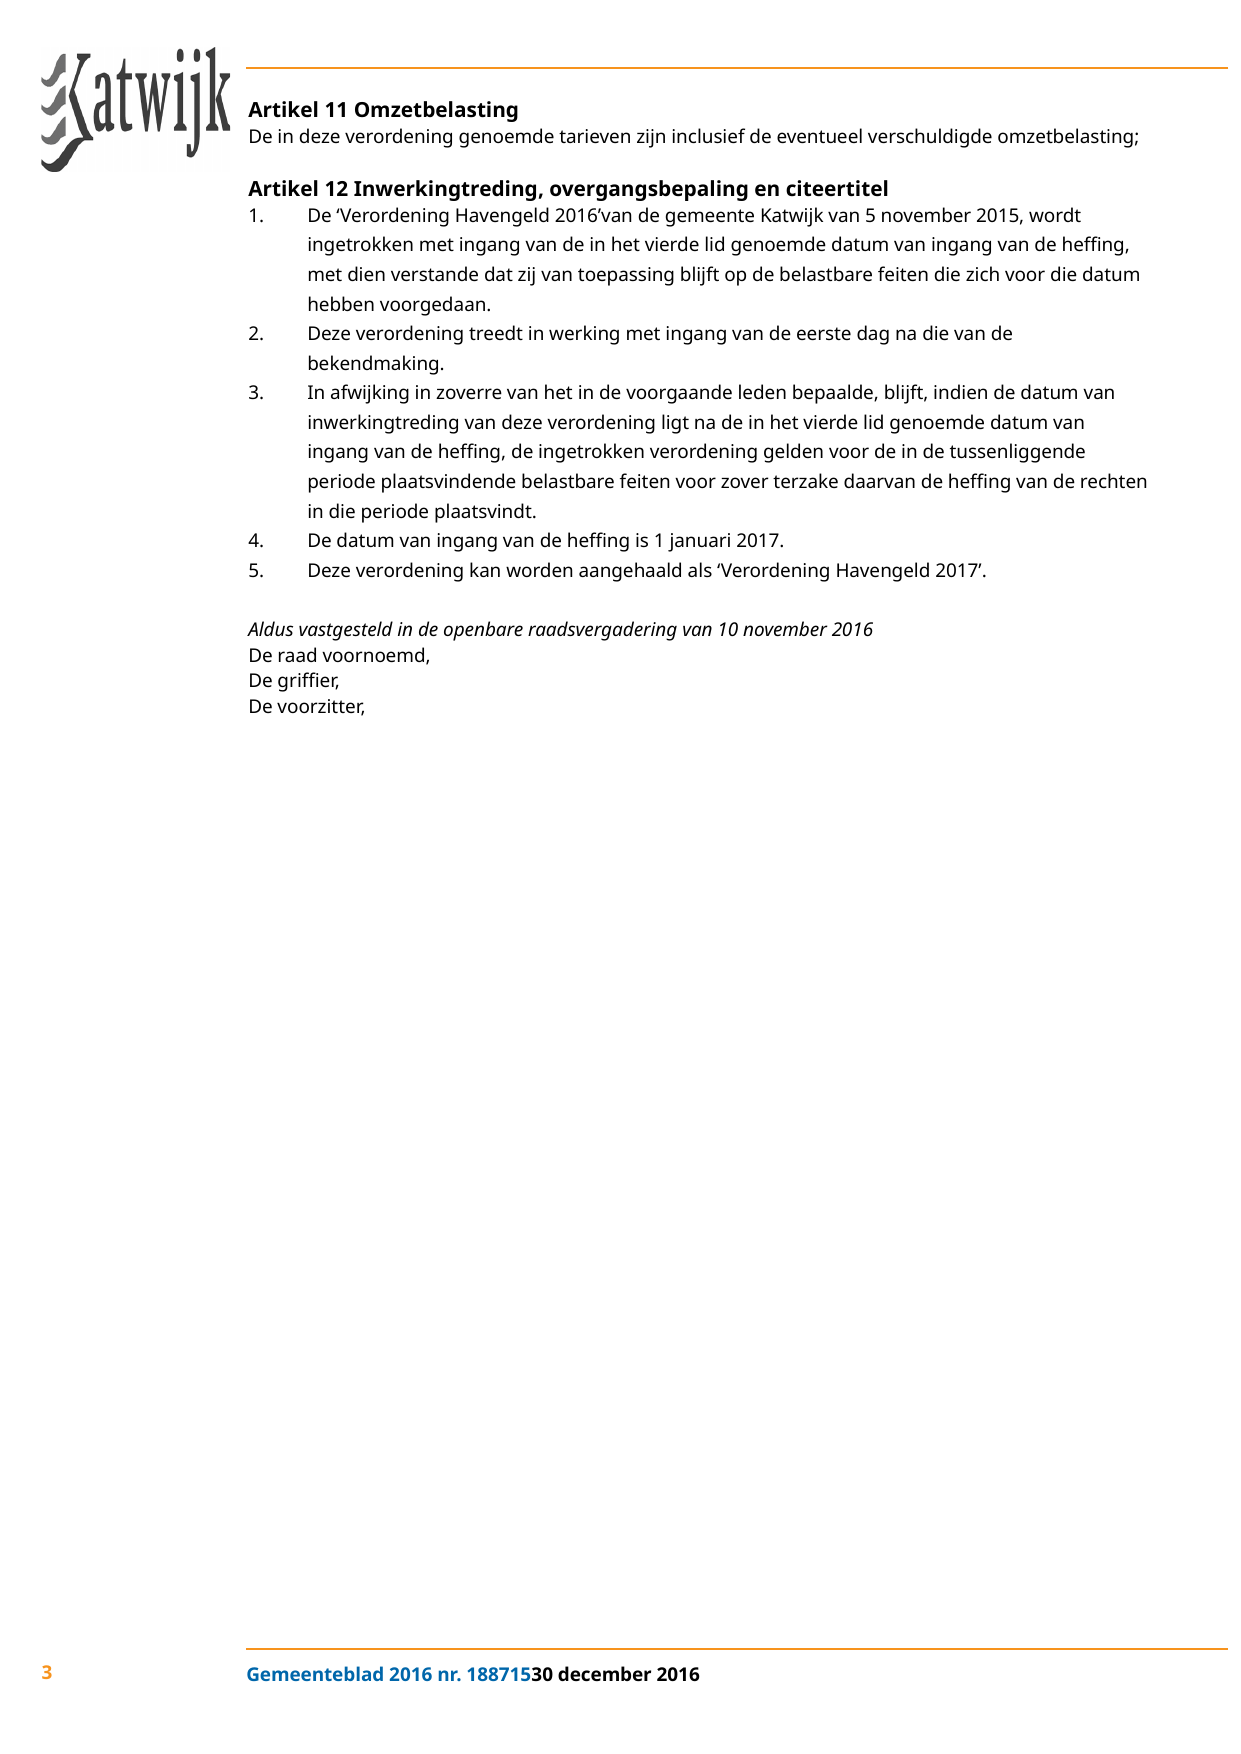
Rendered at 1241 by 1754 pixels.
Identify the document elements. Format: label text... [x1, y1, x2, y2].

list Deze verordening treedt in werking met ingang van de eerste dag na die van de bekendmaking. [248, 320, 1152, 376]
text Artikel 11 Omzetbelasting [248, 95, 1152, 123]
text De voorzitter, [248, 693, 1152, 719]
text Artikel 12 Inwerkingtreding, overgangsbepaling en citeertitel [248, 174, 1152, 202]
picture [41, 47, 231, 172]
text De griffier, [248, 668, 1152, 693]
list Deze verordening kan worden aangehaald als ‘Verordening Havengeld 2017’. [248, 557, 1152, 583]
list In afwijking in zoverre van het in de voorgaande leden bepaalde, blijft, indien de datum van inwerkingtreding van deze verordening ligt na de in het vierde lid genoemde datum van ingang van de heffing, de ingetrokken verordening gelden voor de in de tussenliggende periode plaatsvindende belastbare feiten voor zover terzake daarvan de heffing van de rechten in die periode plaatsvindt. [248, 379, 1152, 524]
list De datum van ingang van de heffing is 1 januari 2017. [248, 527, 1152, 553]
text Aldus vastgesteld in de openbare raadsvergadering van 10 november 2016 [248, 616, 1152, 642]
text De in deze verordening genoemde tarieven zijn inclusief de eventueel verschuldigde omzetbelasting; [248, 123, 1152, 149]
text De raad voornoemd, [248, 642, 1152, 668]
list De ‘Verordening Havengeld 2016’van de gemeente Katwijk van 5 november 2015, wordt ingetrokken met ingang van de in het vierde lid genoemde datum van ingang van de heffing, met dien verstande dat zij van toepassing blijft op de belastbare feiten die zich voor die datum hebben voorgedaan. [248, 202, 1152, 317]
